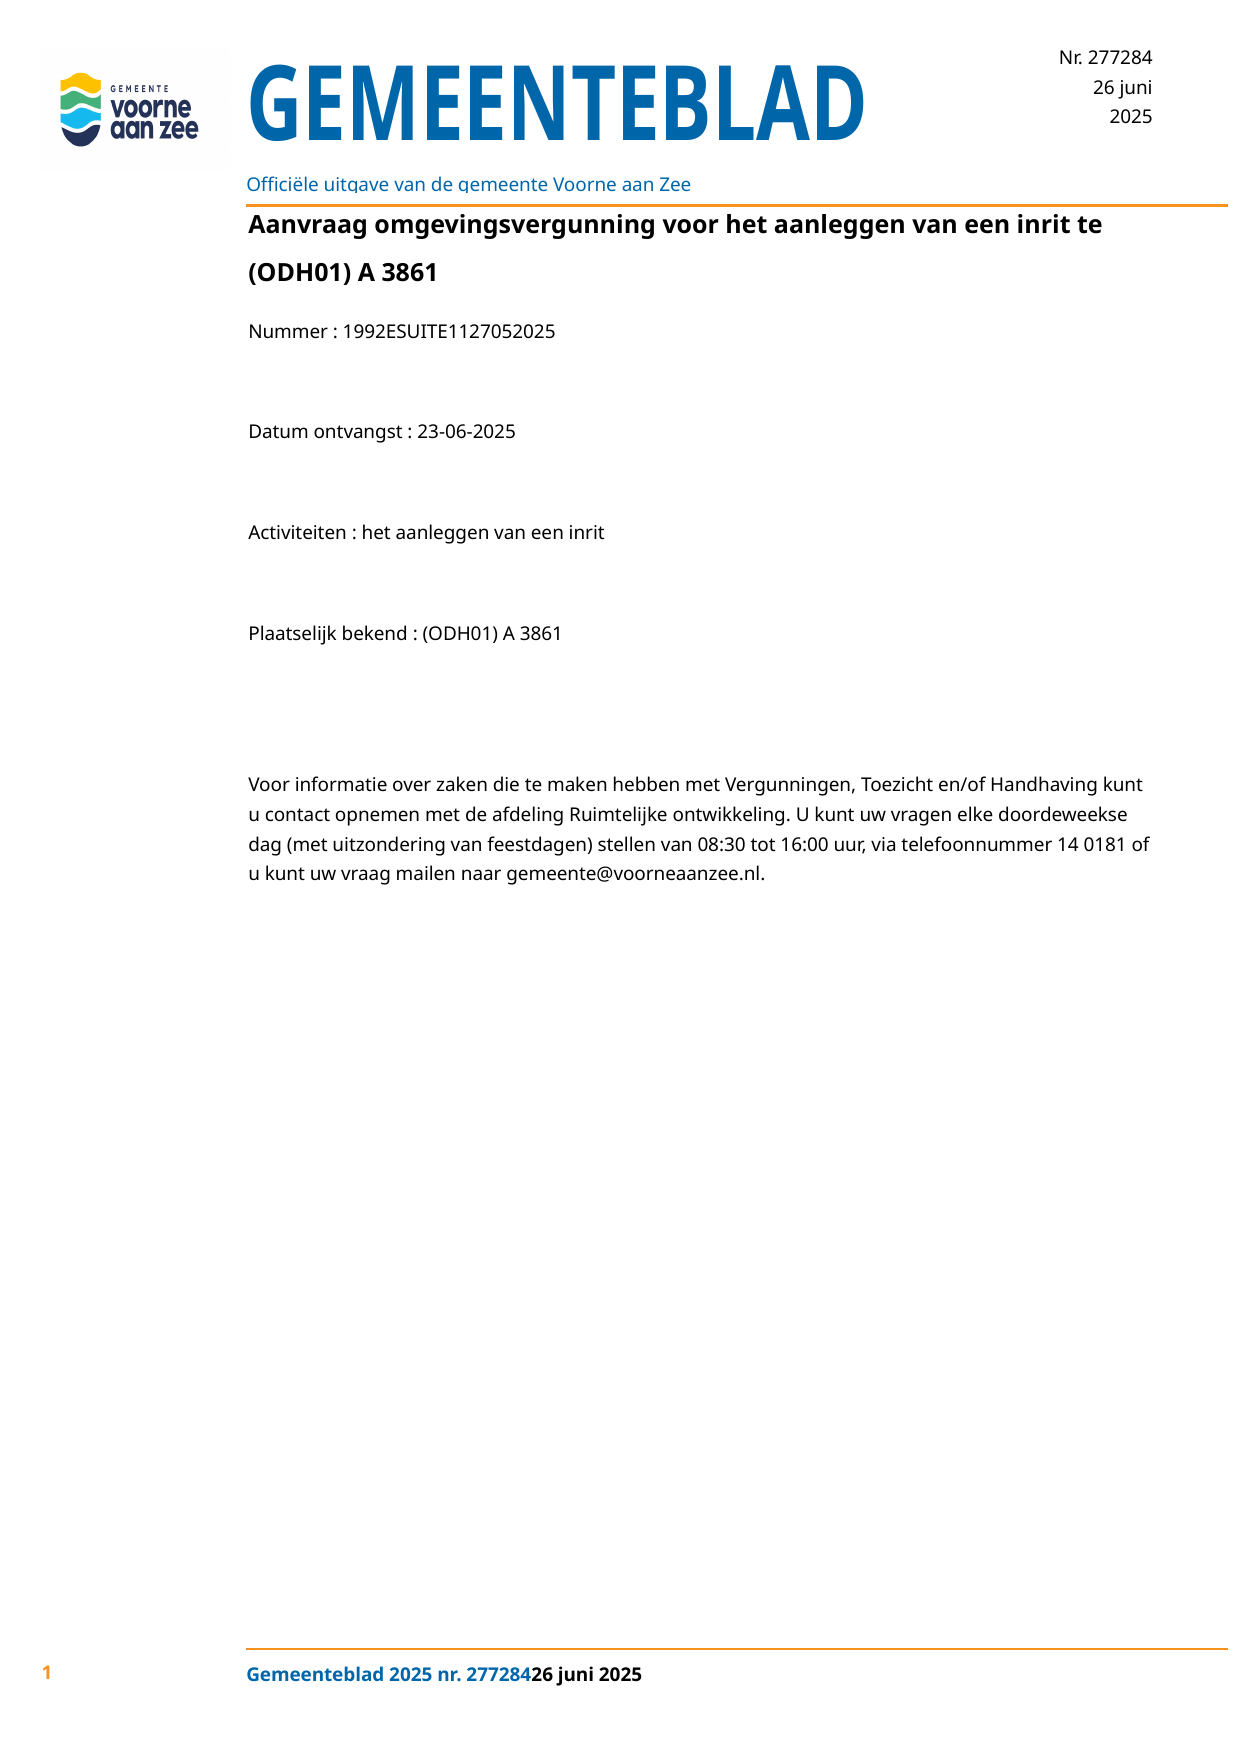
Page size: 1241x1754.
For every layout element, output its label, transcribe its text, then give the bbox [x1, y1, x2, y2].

text Nummer : 1992ESUITE1127052025 [248, 318, 1152, 344]
text Datum ontvangst : 23-06-2025 [248, 419, 1152, 444]
text Aanvraag omgevingsvergunning voor het aanleggen van een inrit te (ODH01) A 3861 [248, 207, 1152, 288]
text Voor informatie over zaken die te maken hebben met Vergunningen, Toezicht en/of Handhaving kunt u contact opnemen met de afdeling Ruimtelijke ontwikkeling. U kunt uw vragen elke doordeweekse dag (met uitzondering van feestdagen) stellen van 08:30 tot 16:00 uur, via telefoonnummer 14 0181 of u kunt uw vraag mailen naar gemeente@voorneaanzee.nl. [248, 772, 1152, 886]
picture [41, 47, 231, 172]
text Plaatselijk bekend : (ODH01) A 3861 [248, 620, 1152, 646]
text Activiteiten : het aanleggen van een inrit [248, 519, 1152, 545]
